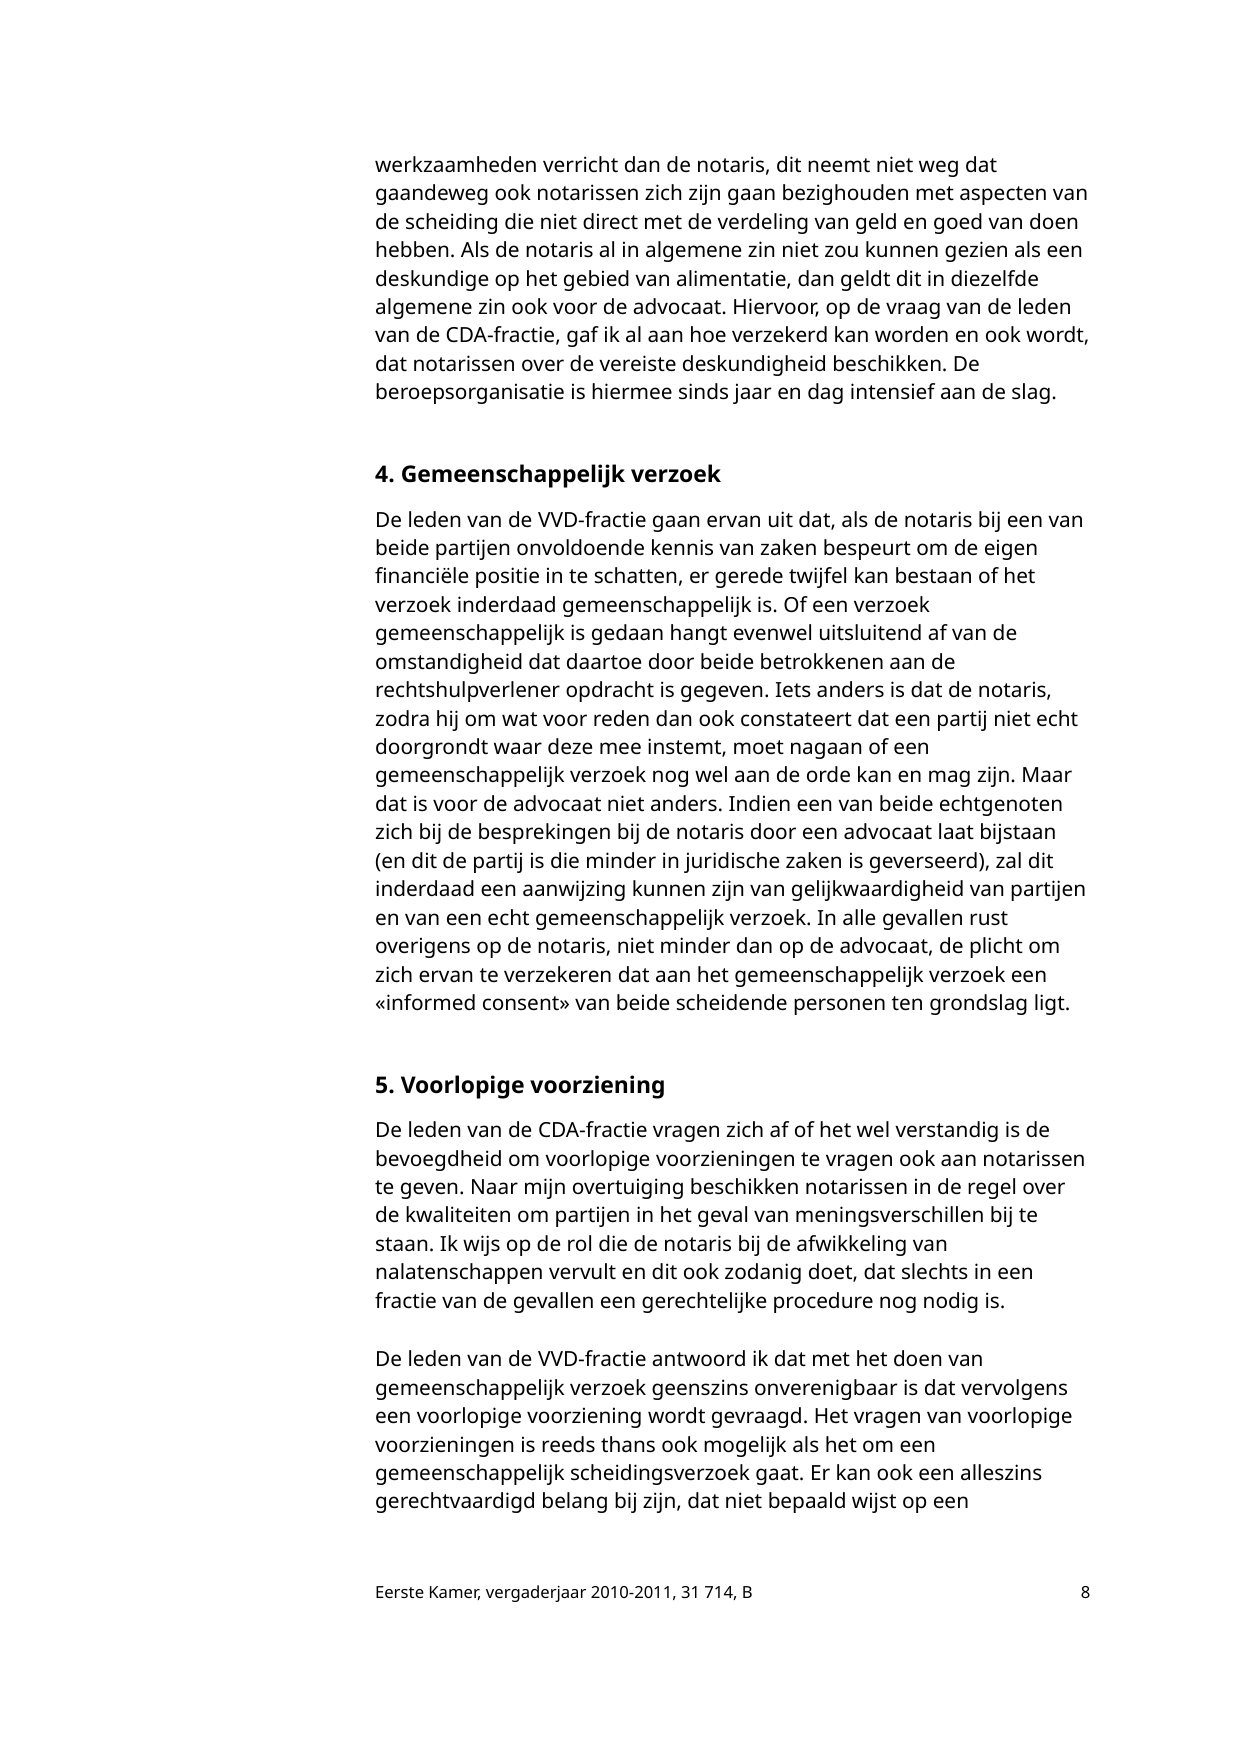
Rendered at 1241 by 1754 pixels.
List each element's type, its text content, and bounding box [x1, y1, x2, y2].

text De leden van de VVD-fractie antwoord ik dat met het doen van gemeenschappelijk verzoek geenszins onverenigbaar is dat vervolgens een voorlopige voorziening wordt gevraagd. Het vragen van voorlopige voorzieningen is reeds thans ook mogelijk als het om een gemeenschappelijk scheidingsverzoek gaat. Er kan ook een alleszins gerechtvaardigd belang bij zijn, dat niet bepaald wijst op een [375, 1344, 1090, 1515]
subtitle 4. Gemeenschappelijk verzoek [375, 458, 1090, 490]
text De leden van de CDA-fractie vragen zich af of het wel verstandig is de bevoegdheid om voorlopige voorzieningen te vragen ook aan notarissen te geven. Naar mijn overtuiging beschikken notarissen in de regel over de kwaliteiten om partijen in het geval van meningsverschillen bij te staan. Ik wijs op de rol die de notaris bij de afwikkeling van nalatenschappen vervult en dit ook zodanig doet, dat slechts in een fractie van de gevallen een gerechtelijke procedure nog nodig is. [375, 1115, 1090, 1314]
text werkzaamheden verricht dan de notaris, dit neemt niet weg dat gaandeweg ook notarissen zich zijn gaan bezighouden met aspecten van de scheiding die niet direct met de verdeling van geld en goed van doen hebben. Als de notaris al in algemene zin niet zou kunnen gezien als een deskundige op het gebied van alimentatie, dan geldt dit in diezelfde algemene zin ook voor de advocaat. Hiervoor, op de vraag van de leden van de CDA-fractie, gaf ik al aan hoe verzekerd kan worden en ook wordt, dat notarissen over de vereiste deskundigheid beschikken. De beroepsorganisatie is hiermee sinds jaar en dag intensief aan de slag. [375, 150, 1090, 406]
text De leden van de VVD-fractie gaan ervan uit dat, als de notaris bij een van beide partijen onvoldoende kennis van zaken bespeurt om de eigen financiële positie in te schatten, er gerede twijfel kan bestaan of het verzoek inderdaad gemeenschappelijk is. Of een verzoek gemeenschappelijk is gedaan hangt evenwel uitsluitend af van de omstandigheid dat daartoe door beide betrokkenen aan de rechtshulpverlener opdracht is gegeven. Iets anders is dat de notaris, zodra hij om wat voor reden dan ook constateert dat een partij niet echt doorgrondt waar deze mee instemt, moet nagaan of een gemeenschappelijk verzoek nog wel aan de orde kan en mag zijn. Maar dat is voor de advocaat niet anders. Indien een van beide echtgenoten zich bij de besprekingen bij de notaris door een advocaat laat bijstaan (en dit de partij is die minder in juridische zaken is geverseerd), zal dit inderdaad een aanwijzing kunnen zijn van gelijkwaardigheid van partijen en van een echt gemeenschappelijk verzoek. In alle gevallen rust overigens op de notaris, niet minder dan op de advocaat, de plicht om zich ervan te verzekeren dat aan het gemeenschappelijk verzoek een «informed consent» van beide scheidende personen ten grondslag ligt. [375, 505, 1090, 1017]
subtitle 5. Voorlopige voorziening [375, 1069, 1090, 1100]
